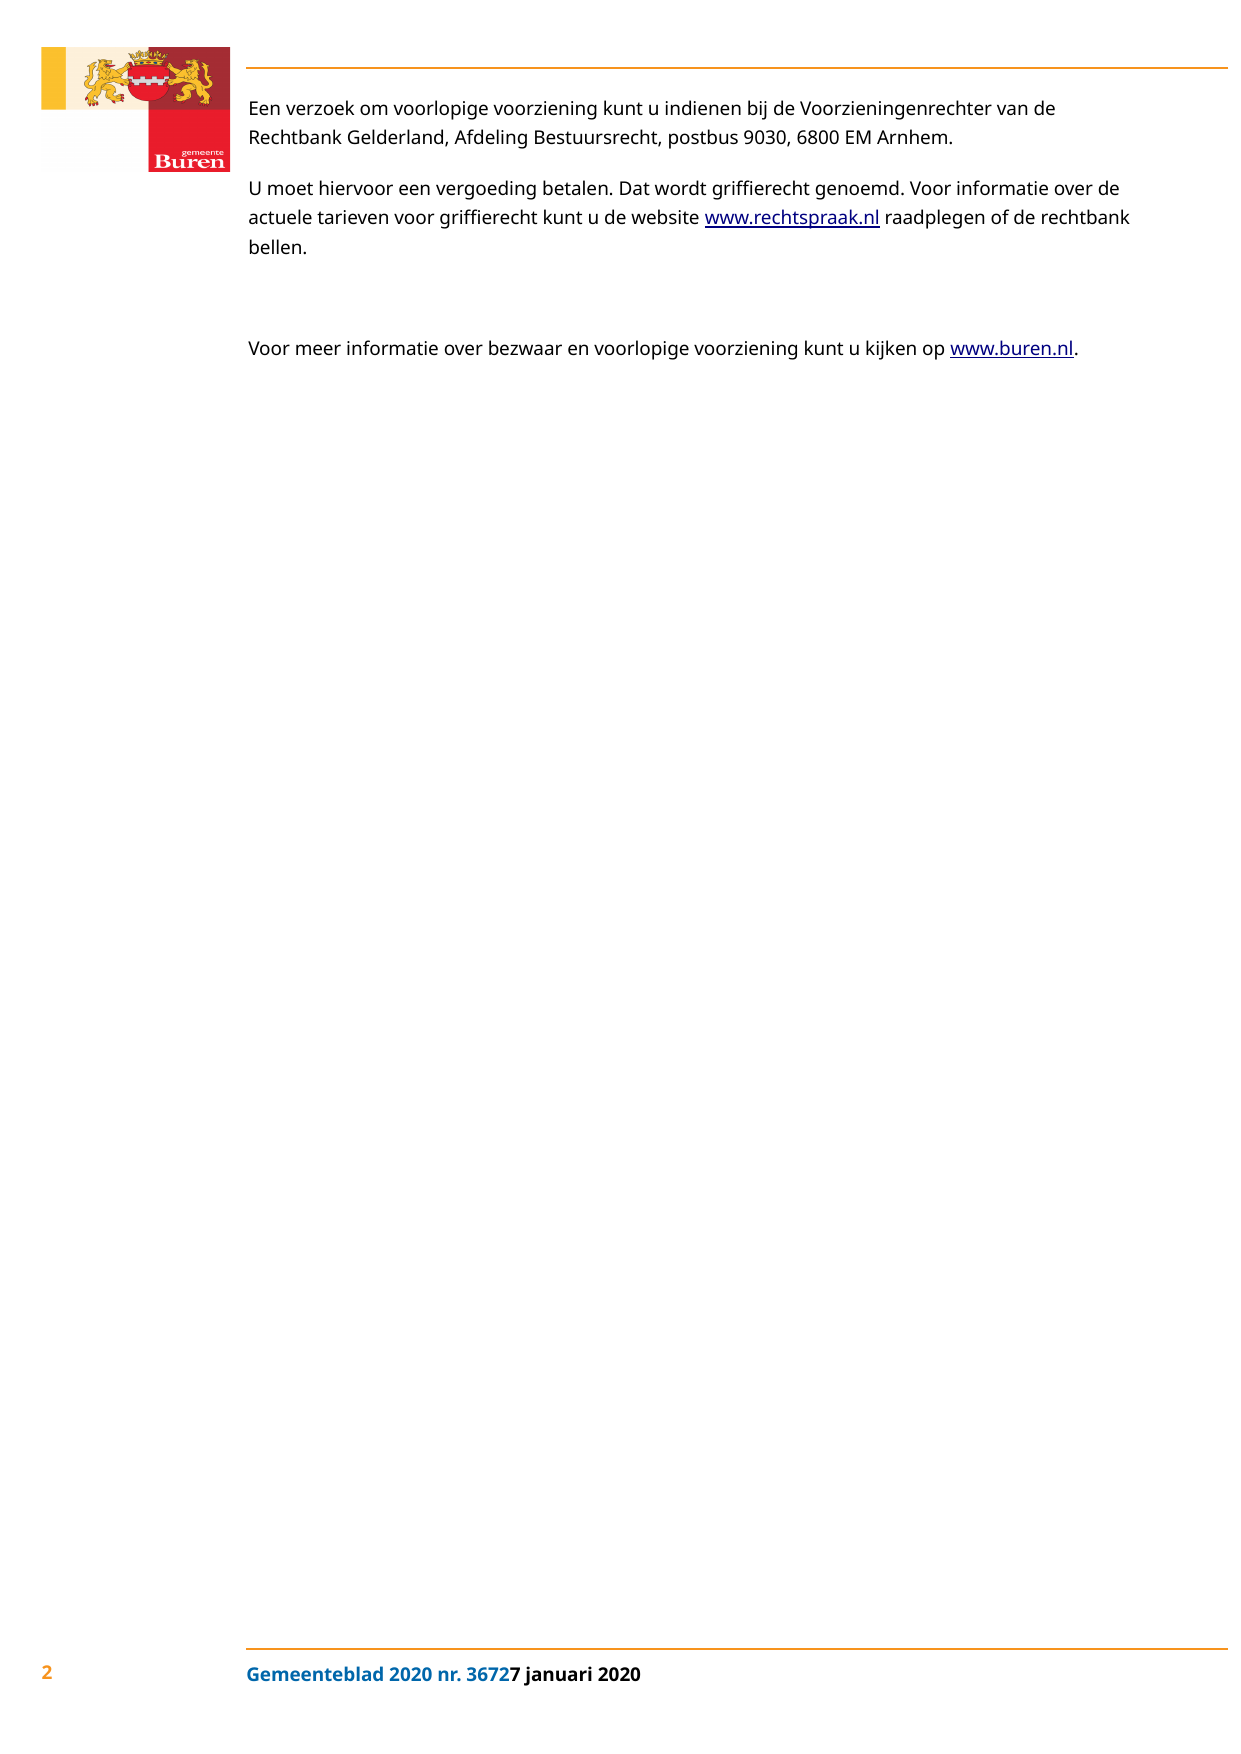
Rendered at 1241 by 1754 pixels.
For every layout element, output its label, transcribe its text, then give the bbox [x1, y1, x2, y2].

text Een verzoek om voorlopige voorziening kunt u indienen bij de Voorzieningenrechter van de Rechtbank Gelderland, Afdeling Bestuursrecht, postbus 9030, 6800 EM Arnhem. [248, 95, 1152, 150]
text U moet hiervoor een vergoeding betalen. Dat wordt griffierecht genoemd. Voor informatie over de actuele tarieven voor griffierecht kunt u de website www.rechtspraak.nl raadplegen of de rechtbank bellen. [248, 175, 1152, 260]
picture [41, 47, 231, 172]
text Voor meer informatie over bezwaar en voorlopige voorziening kunt u kijken op www.buren.nl. [248, 335, 1152, 361]
